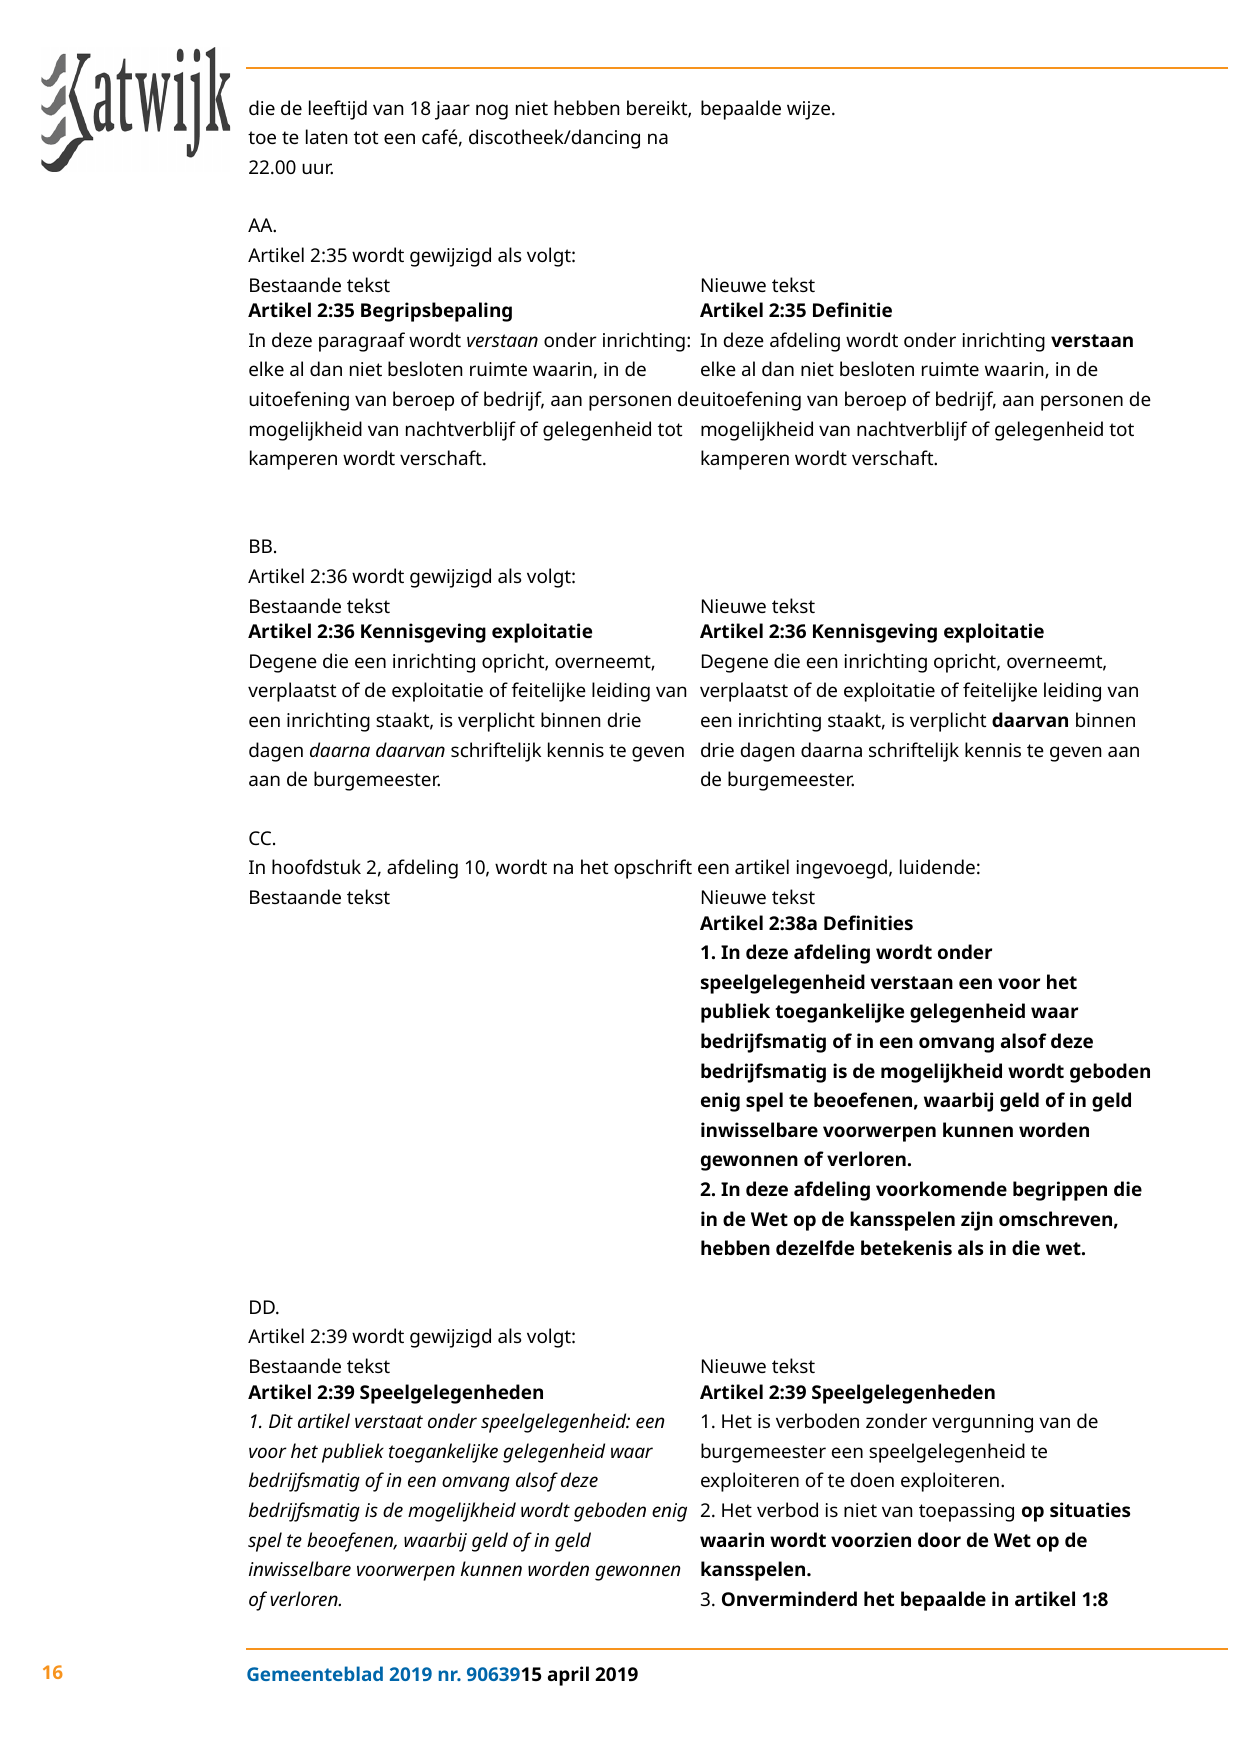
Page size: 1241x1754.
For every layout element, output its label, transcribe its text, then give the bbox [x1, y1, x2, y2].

table_cell Artikel 2:36 Kennisgeving exploitatie Degene die een inrichting opricht, overneemt, verplaatst of de exploitatie of feitelijke leiding van een inrichting staakt, is verplicht daarvan binnen drie dagen daarna schriftelijk kennis te geven aan de burgemeester. [700, 619, 1152, 792]
table_header Nieuwe tekst [700, 884, 1152, 910]
text In hoofdstuk 2, afdeling 10, wordt na het opschrift een artikel ingevoegd, luidende: [248, 854, 1152, 880]
table_header Bestaande tekst [248, 272, 700, 297]
text CC. [248, 825, 1152, 851]
table_header Nieuwe tekst [700, 593, 1152, 618]
text Artikel 2:36 wordt gewijzigd als volgt: [248, 563, 1152, 589]
table_cell [248, 910, 700, 1261]
table_header Bestaande tekst [248, 884, 700, 910]
text Artikel 2:35 wordt gewijzigd als volgt: [248, 242, 1152, 268]
table_cell Artikel 2:39 Speelgelegenheden 1. Het is verboden zonder vergunning van de burgemeester een speelgelegenheid te exploiteren of te doen exploiteren. 2. Het verbod is niet van toepassing op situaties waarin wordt voorzien door de Wet op de kansspelen. 3. Onverminderd het bepaalde in artikel 1:8 [700, 1379, 1152, 1612]
text Artikel 2:39 wordt gewijzigd als volgt: [248, 1323, 1152, 1349]
table_header Bestaande tekst [248, 1353, 700, 1379]
table_cell Artikel 2:38a Definities 1. In deze afdeling wordt onder speelgelegenheid verstaan een voor het publiek toegankelijke gelegenheid waar bedrijfsmatig of in een omvang alsof deze bedrijfsmatig is de mogelijkheid wordt geboden enig spel te beoefenen, waarbij geld of in geld inwisselbare voorwerpen kunnen worden gewonnen of verloren. 2. In deze afdeling voorkomende begrippen die in de Wet op de kansspelen zijn omschreven, hebben dezelfde betekenis als in die wet. [700, 910, 1152, 1261]
table_cell Artikel 2:39 Speelgelegenheden 1. Dit artikel verstaat onder speelgelegenheid: een voor het publiek toegankelijke gelegenheid waar bedrijfsmatig of in een omvang alsof deze bedrijfsmatig is de mogelijkheid wordt geboden enig spel te beoefenen, waarbij geld of in geld inwisselbare voorwerpen kunnen worden gewonnen of verloren. [248, 1379, 700, 1612]
text BB. [248, 533, 1152, 559]
table_cell Artikel 2:36 Kennisgeving exploitatie Degene die een inrichting opricht, overneemt, verplaatst of de exploitatie of feitelijke leiding van een inrichting staakt, is verplicht binnen drie dagen daarna daarvan schriftelijk kennis te geven aan de burgemeester. [248, 619, 700, 792]
text AA. [248, 212, 1152, 238]
table_cell bepaalde wijze. [700, 95, 1152, 180]
table_cell Artikel 2:35 Begripsbepaling In deze paragraaf wordt verstaan onder inrichting: elke al dan niet besloten ruimte waarin, in de uitoefening van beroep of bedrijf, aan personen de mogelijkheid van nachtverblijf of gelegenheid tot kamperen wordt verschaft. [248, 298, 700, 501]
picture [41, 47, 231, 172]
table_cell die de leeftijd van 18 jaar nog niet hebben bereikt, toe te laten tot een café, discotheek/dancing na 22.00 uur. [248, 95, 700, 180]
table_cell Artikel 2:35 Definitie In deze afdeling wordt onder inrichting verstaan elke al dan niet besloten ruimte waarin, in de uitoefening van beroep of bedrijf, aan personen de mogelijkheid van nachtverblijf of gelegenheid tot kamperen wordt verschaft. [700, 298, 1152, 501]
table_header Nieuwe tekst [700, 1353, 1152, 1379]
text DD. [248, 1294, 1152, 1320]
table_header Bestaande tekst [248, 593, 700, 618]
table_header Nieuwe tekst [700, 272, 1152, 297]
